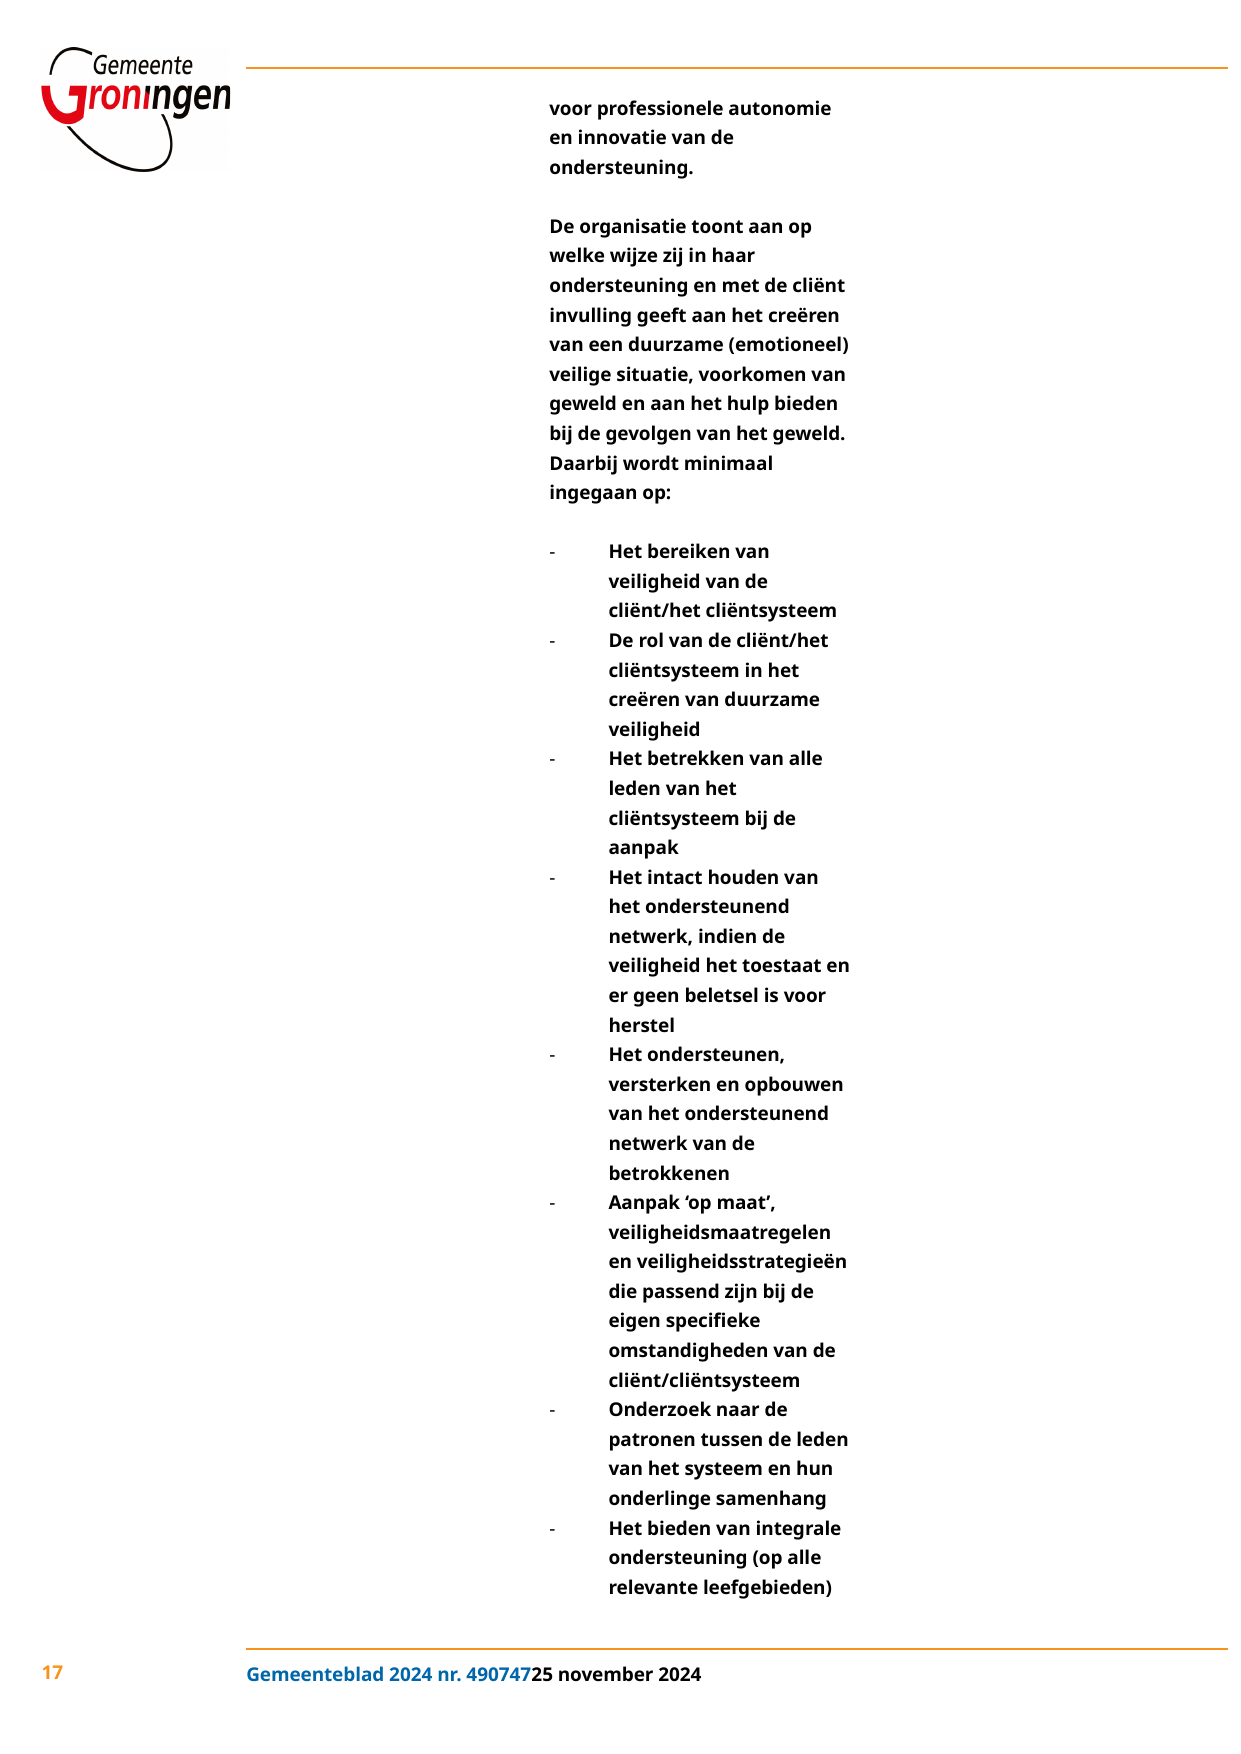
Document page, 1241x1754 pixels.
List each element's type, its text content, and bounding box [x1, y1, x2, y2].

table_cell [248, 95, 549, 1600]
table_cell [850, 95, 1152, 1600]
table_cell voor professionele autonomie en innovatie van de ondersteuning. De organisatie toont aan op welke wijze zij in haar ondersteuning en met de cliënt invulling geeft aan het creëren van een duurzame (emotioneel) veilige situatie, voorkomen van geweld en aan het hulp bieden bij de gevolgen van het geweld. Daarbij wordt minimaal ingegaan op: Het bereiken van veiligheid van de cliënt/het cliëntsysteem De rol van de cliënt/het cliëntsysteem in het creëren van duurzame veiligheid Het betrekken van alle leden van het cliëntsysteem bij de aanpak Het intact houden van het ondersteunend netwerk, indien de veiligheid het toestaat en er geen beletsel is voor herstel Het ondersteunen, versterken en opbouwen van het ondersteunend netwerk van de betrokkenen Aanpak ‘op maat’, veiligheidsmaatregelen en veiligheidsstrategieën die passend zijn bij de eigen specifieke omstandigheden van de cliënt/cliëntsysteem Onderzoek naar de patronen tussen de leden van het systeem en hun onderlinge samenhang Het bieden van integrale ondersteuning (op alle relevante leefgebieden) [549, 95, 850, 1600]
picture [41, 47, 231, 172]
